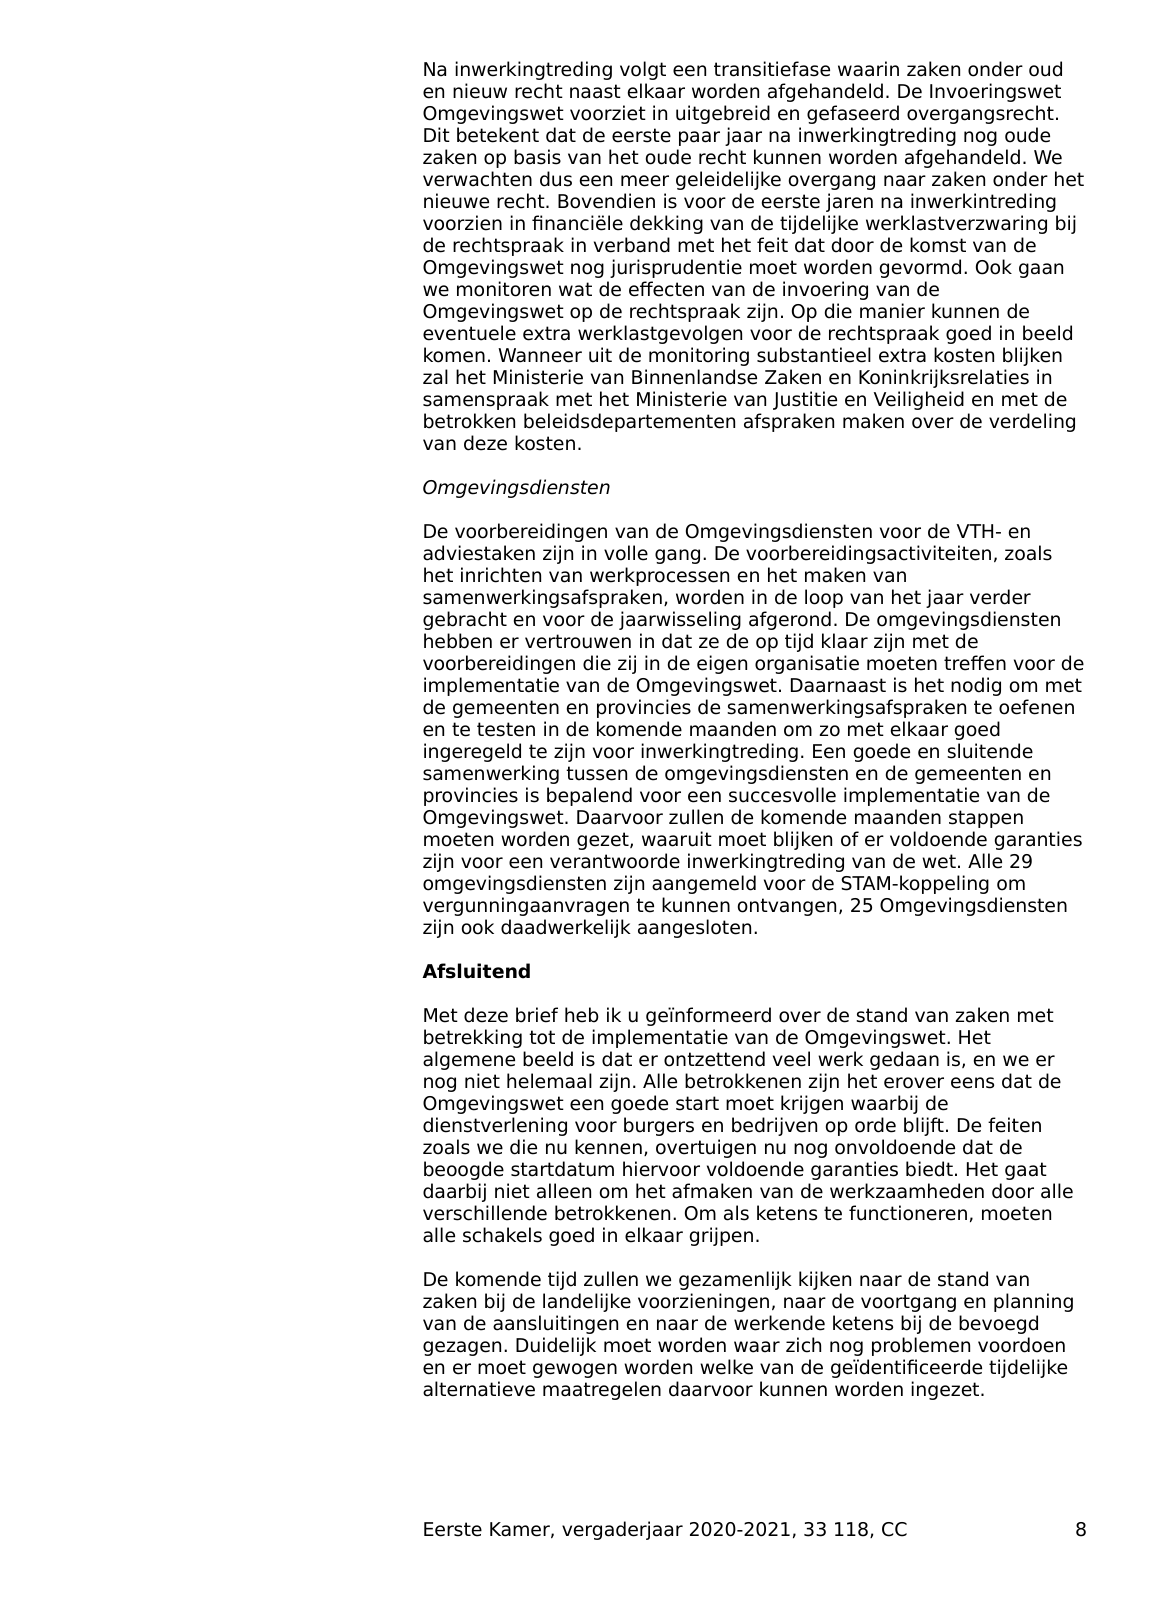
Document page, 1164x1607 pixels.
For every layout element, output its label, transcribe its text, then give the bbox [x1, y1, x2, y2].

text De komende tijd zullen we gezamenlijk kijken naar de stand van zaken bij de landelijke voorzieningen, naar de voortgang en planning van de aansluitingen en naar de werkende ketens bij de bevoegd gezagen. Duidelijk moet worden waar zich nog problemen voordoen en er moet gewogen worden welke van de geïdentificeerde tijdelijke alternatieve maatregelen daarvoor kunnen worden ingezet. [422, 1269, 1087, 1401]
text Met deze brief heb ik u geïnformeerd over de stand van zaken met betrekking tot de implementatie van de Omgevingswet. Het algemene beeld is dat er ontzettend veel werk gedaan is, en we er nog niet helemaal zijn. Alle betrokkenen zijn het erover eens dat de Omgevingswet een goede start moet krijgen waarbij de dienstverlening voor burgers en bedrijven op orde blijft. De feiten zoals we die nu kennen, overtuigen nu nog onvoldoende dat de beoogde startdatum hiervoor voldoende garanties biedt. Het gaat daarbij niet alleen om het afmaken van de werkzaamheden door alle verschillende betrokkenen. Om als ketens te functioneren, moeten alle schakels goed in elkaar grijpen. [422, 1005, 1087, 1247]
subtitle Omgevingsdiensten [422, 477, 1087, 499]
text Na inwerkingtreding volgt een transitiefase waarin zaken onder oud en nieuw recht naast elkaar worden afgehandeld. De Invoeringswet Omgevingswet voorziet in uitgebreid en gefaseerd overgangsrecht. Dit betekent dat de eerste paar jaar na inwerkingtreding nog oude zaken op basis van het oude recht kunnen worden afgehandeld. We verwachten dus een meer geleidelijke overgang naar zaken onder het nieuwe recht. Bovendien is voor de eerste jaren na inwerkintreding voorzien in financiële dekking van de tijdelijke werklastverzwaring bij de rechtspraak in verband met het feit dat door de komst van de Omgevingswet nog jurisprudentie moet worden gevormd. Ook gaan we monitoren wat de effecten van de invoering van de Omgevingswet op de rechtspraak zijn. Op die manier kunnen de eventuele extra werklastgevolgen voor de rechtspraak goed in beeld komen. Wanneer uit de monitoring substantieel extra kosten blijken zal het Ministerie van Binnenlandse Zaken en Koninkrijksrelaties in samenspraak met het Ministerie van Justitie en Veiligheid en met de betrokken beleidsdepartementen afspraken maken over de verdeling van deze kosten. [422, 59, 1087, 455]
subtitle Afsluitend [422, 961, 1087, 983]
text De voorbereidingen van de Omgevingsdiensten voor de VTH- en adviestaken zijn in volle gang. De voorbereidingsactiviteiten, zoals het inrichten van werkprocessen en het maken van samenwerkingsafspraken, worden in de loop van het jaar verder gebracht en voor de jaarwisseling afgerond. De omgevingsdiensten hebben er vertrouwen in dat ze de op tijd klaar zijn met de voorbereidingen die zij in de eigen organisatie moeten treffen voor de implementatie van de Omgevingswet. Daarnaast is het nodig om met de gemeenten en provincies de samenwerkingsafspraken te oefenen en te testen in de komende maanden om zo met elkaar goed ingeregeld te zijn voor inwerkingtreding. Een goede en sluitende samenwerking tussen de omgevingsdiensten en de gemeenten en provincies is bepalend voor een succesvolle implementatie van de Omgevingswet. Daarvoor zullen de komende maanden stappen moeten worden gezet, waaruit moet blijken of er voldoende garanties zijn voor een verantwoorde inwerkingtreding van de wet. Alle 29 omgevingsdiensten zijn aangemeld voor de STAM-koppeling om vergunningaanvragen te kunnen ontvangen, 25 Omgevingsdiensten zijn ook daadwerkelijk aangesloten. [422, 521, 1087, 939]
